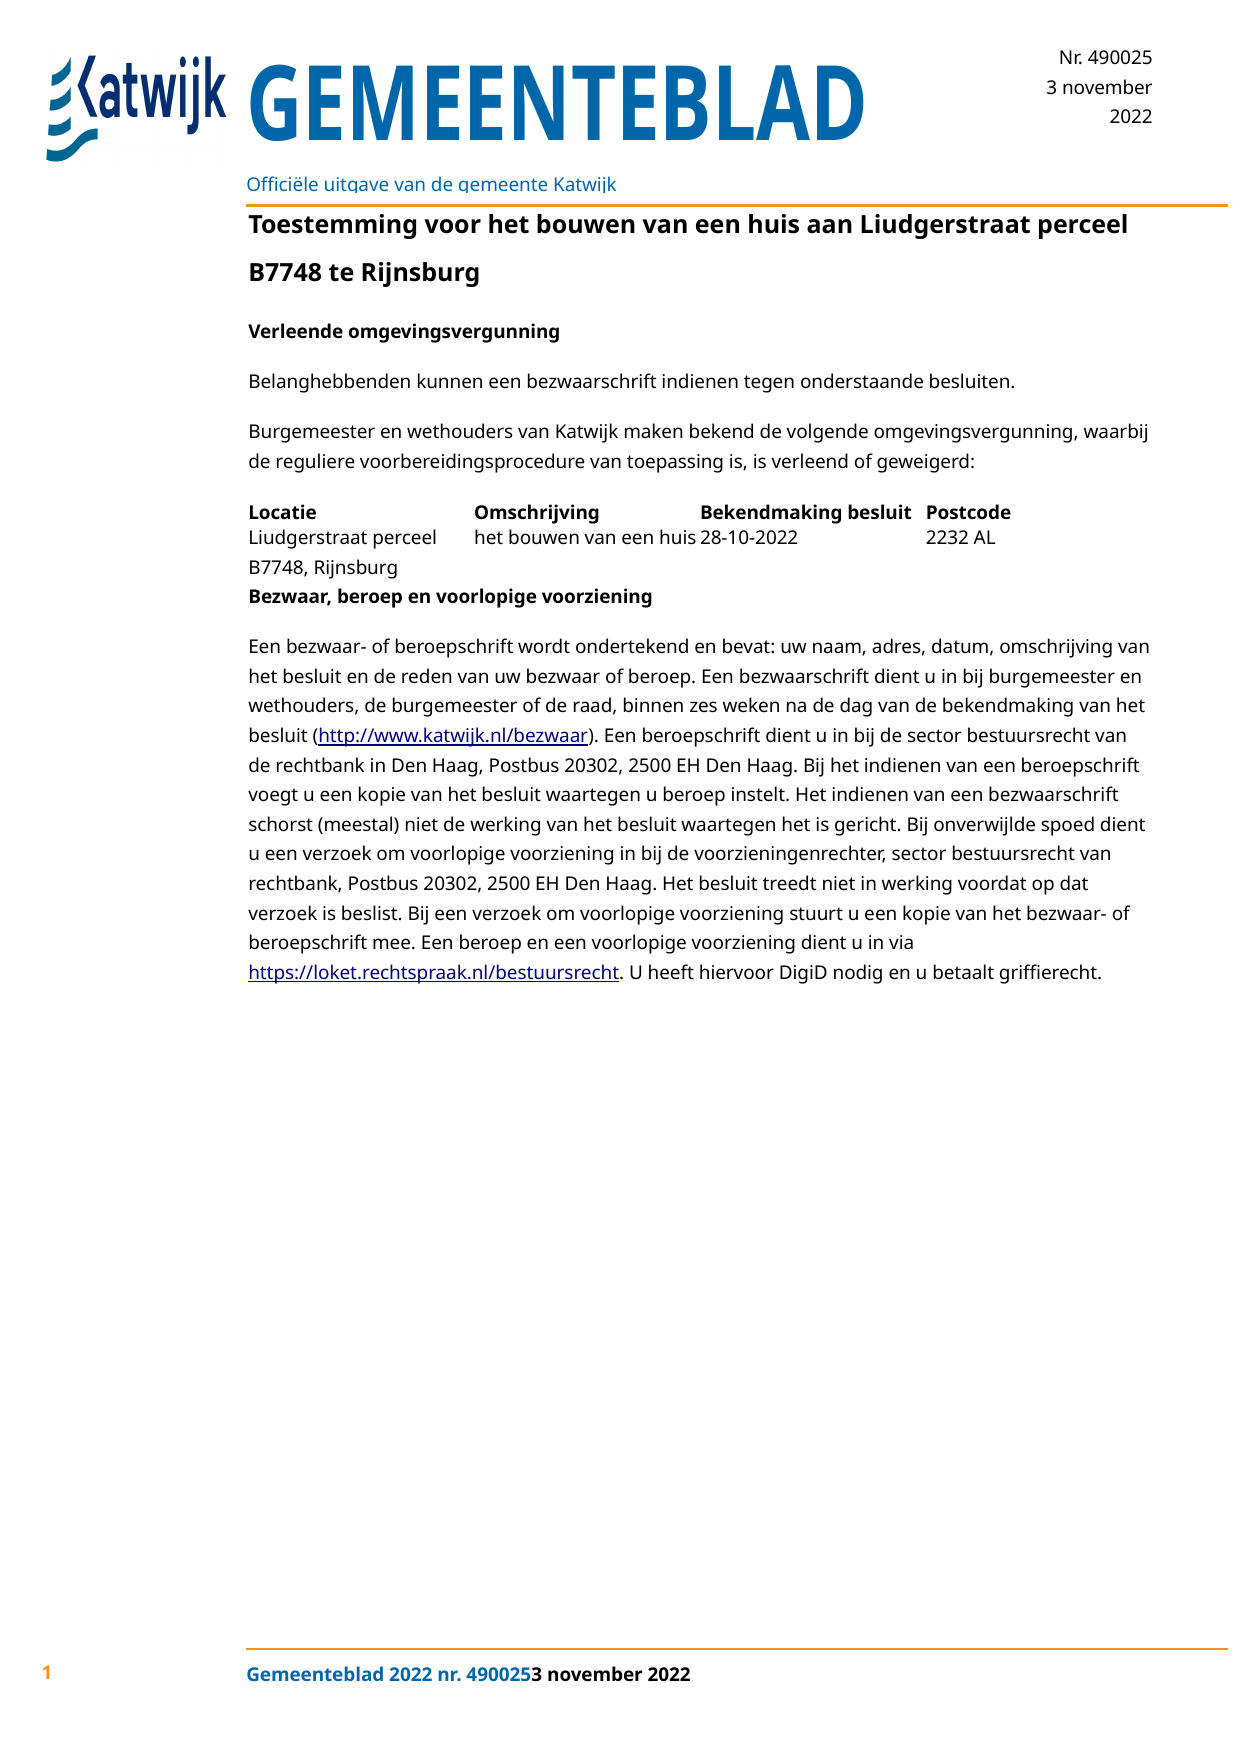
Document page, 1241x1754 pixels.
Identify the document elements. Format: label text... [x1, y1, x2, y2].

text Bezwaar, beroep en voorlopige voorziening [248, 583, 1152, 609]
table_header Postcode [926, 499, 1152, 524]
text Burgemeester en wethouders van Katwijk maken bekend de volgende omgevingsvergunning, waarbij de reguliere voorbereidingsprocedure van toepassing is, is verleend of geweigerd: [248, 419, 1152, 474]
table_cell 28-10-2022 [700, 525, 926, 580]
text Belanghebbenden kunnen een bezwaarschrift indienen tegen onderstaande besluiten. [248, 368, 1152, 394]
table_header Omschrijving [474, 499, 700, 524]
text Toestemming voor het bouwen van een huis aan Liudgerstraat perceel B7748 te Rijnsburg [248, 207, 1152, 288]
text Verleende omgevingsvergunning [248, 318, 1152, 344]
table_cell Liudgerstraat perceel B7748, Rijnsburg [248, 525, 474, 580]
table_cell 2232 AL [926, 525, 1152, 580]
table_header Locatie [248, 499, 474, 524]
table_cell het bouwen van een huis [474, 525, 700, 580]
table_header Bekendmaking besluit [700, 499, 926, 524]
picture [41, 47, 231, 172]
text Een bezwaar- of beroepschrift wordt ondertekend en bevat: uw naam, adres, datum, omschrijving van het besluit en de reden van uw bezwaar of beroep. Een bezwaarschrift dient u in bij burgemeester en wethouders, de burgemeester of de raad, binnen zes weken na de dag van de bekendmaking van het besluit (http://www.katwijk.nl/bezwaar). Een beroepschrift dient u in bij de sector bestuursrecht van de rechtbank in Den Haag, Postbus 20302, 2500 EH Den Haag. Bij het indienen van een beroepschrift voegt u een kopie van het besluit waartegen u beroep instelt. Het indienen van een bezwaarschrift schorst (meestal) niet de werking van het besluit waartegen het is gericht. Bij onverwijlde spoed dient u een verzoek om voorlopige voorziening in bij de voorzieningenrechter, sector bestuursrecht van rechtbank, Postbus 20302, 2500 EH Den Haag. Het besluit treedt niet in werking voordat op dat verzoek is beslist. Bij een verzoek om voorlopige voorziening stuurt u een kopie van het bezwaar- of beroepschrift mee. Een beroep en een voorlopige voorziening dient u in via https://loket.rechtspraak.nl/bestuursrecht. U heeft hiervoor DigiD nodig en u betaalt griffierecht. [248, 633, 1152, 985]
